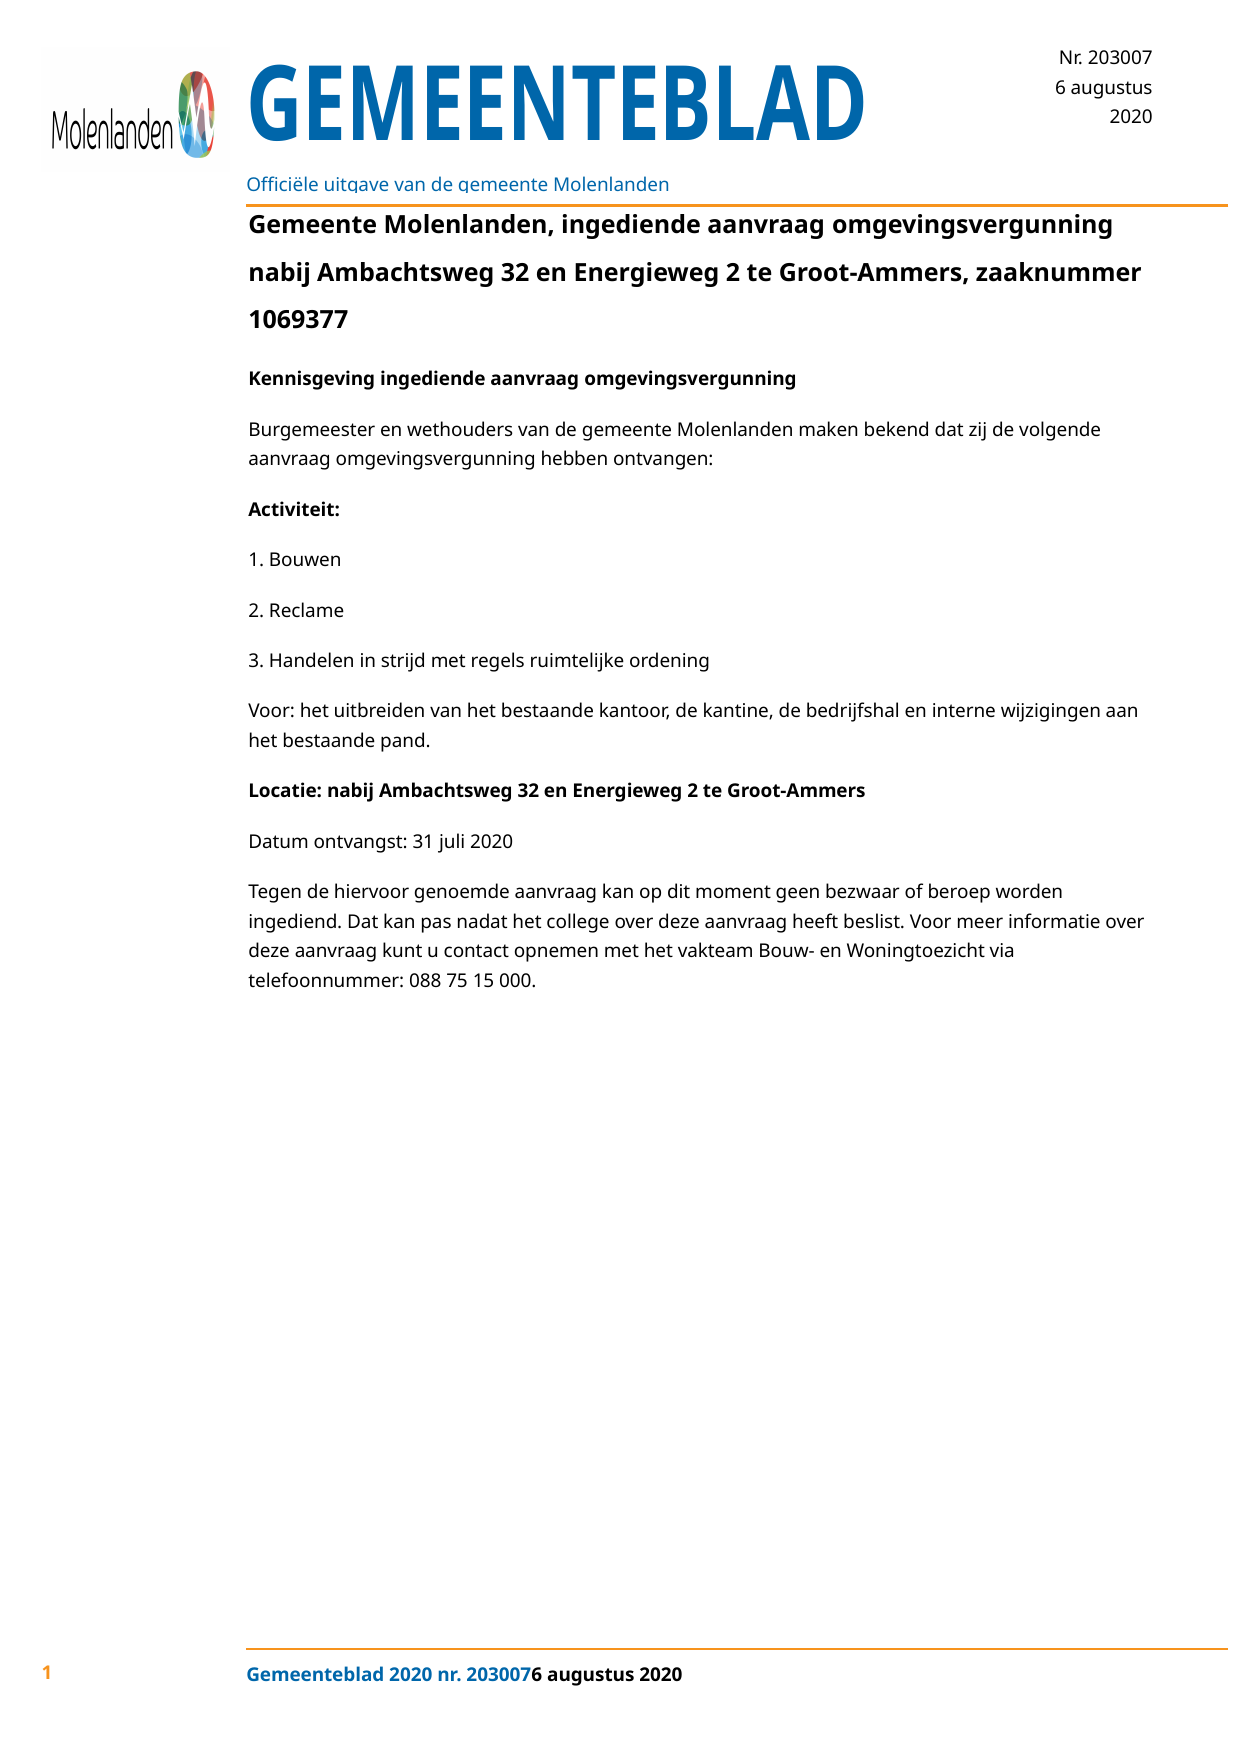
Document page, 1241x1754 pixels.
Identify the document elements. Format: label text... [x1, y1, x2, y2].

picture [41, 47, 231, 172]
text Gemeente Molenlanden, ingediende aanvraag omgevingsvergunning nabij Ambachtsweg 32 en Energieweg 2 te Groot-Ammers, zaaknummer 1069377 [248, 207, 1152, 336]
text 1. Bouwen [248, 546, 1152, 572]
text 3. Handelen in strijd met regels ruimtelijke ordening [248, 647, 1152, 673]
text Tegen de hiervoor genoemde aanvraag kan op dit moment geen bezwaar of beroep worden ingediend. Dat kan pas nadat het college over deze aanvraag heeft beslist. Voor meer informatie over deze aanvraag kunt u contact opnemen met het vakteam Bouw- en Woningtoezicht via telefoonnummer: 088 75 15 000. [248, 878, 1152, 993]
text Burgemeester en wethouders van de gemeente Molenlanden maken bekend dat zij de volgende aanvraag omgevingsvergunning hebben ontvangen: [248, 416, 1152, 471]
text Locatie: nabij Ambachtsweg 32 en Energieweg 2 te Groot-Ammers [248, 778, 1152, 803]
text Kennisgeving ingediende aanvraag omgevingsvergunning [248, 366, 1152, 391]
text Activiteit: [248, 496, 1152, 522]
text Voor: het uitbreiden van het bestaande kantoor, de kantine, de bedrijfshal en interne wijzigingen aan het bestaande pand. [248, 698, 1152, 753]
text 2. Reclame [248, 597, 1152, 622]
text Datum ontvangst: 31 juli 2020 [248, 828, 1152, 854]
